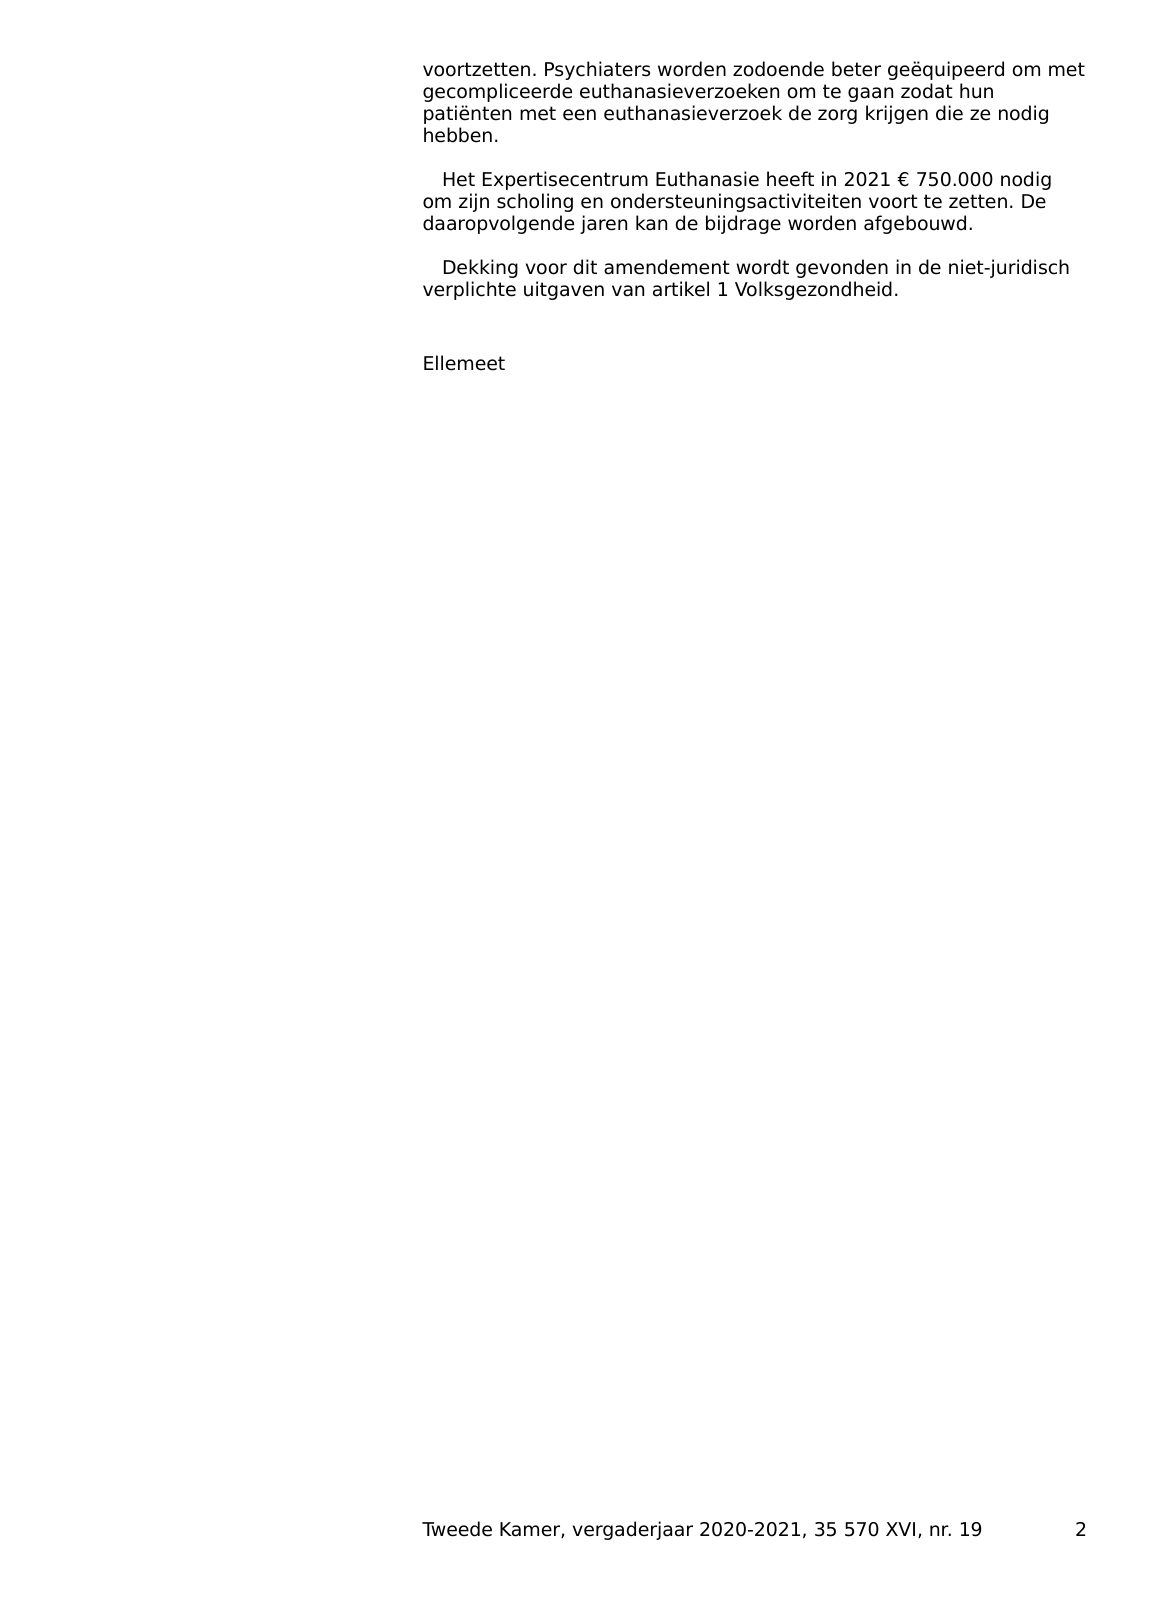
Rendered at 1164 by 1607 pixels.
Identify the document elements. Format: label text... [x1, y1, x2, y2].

text Het Expertisecentrum Euthanasie heeft in 2021 € 750.000 nodig om zijn scholing en ondersteuningsactiviteiten voort te zetten. De daaropvolgende jaren kan de bijdrage worden afgebouwd. [422, 169, 1087, 235]
text Ellemeet [422, 331, 1087, 375]
text Dekking voor dit amendement wordt gevonden in de niet-juridisch verplichte uitgaven van artikel 1 Volksgezondheid. [422, 257, 1087, 301]
text voortzetten. Psychiaters worden zodoende beter geëquipeerd om met gecompliceerde euthanasieverzoeken om te gaan zodat hun patiënten met een euthanasieverzoek de zorg krijgen die ze nodig hebben. [422, 59, 1087, 147]
